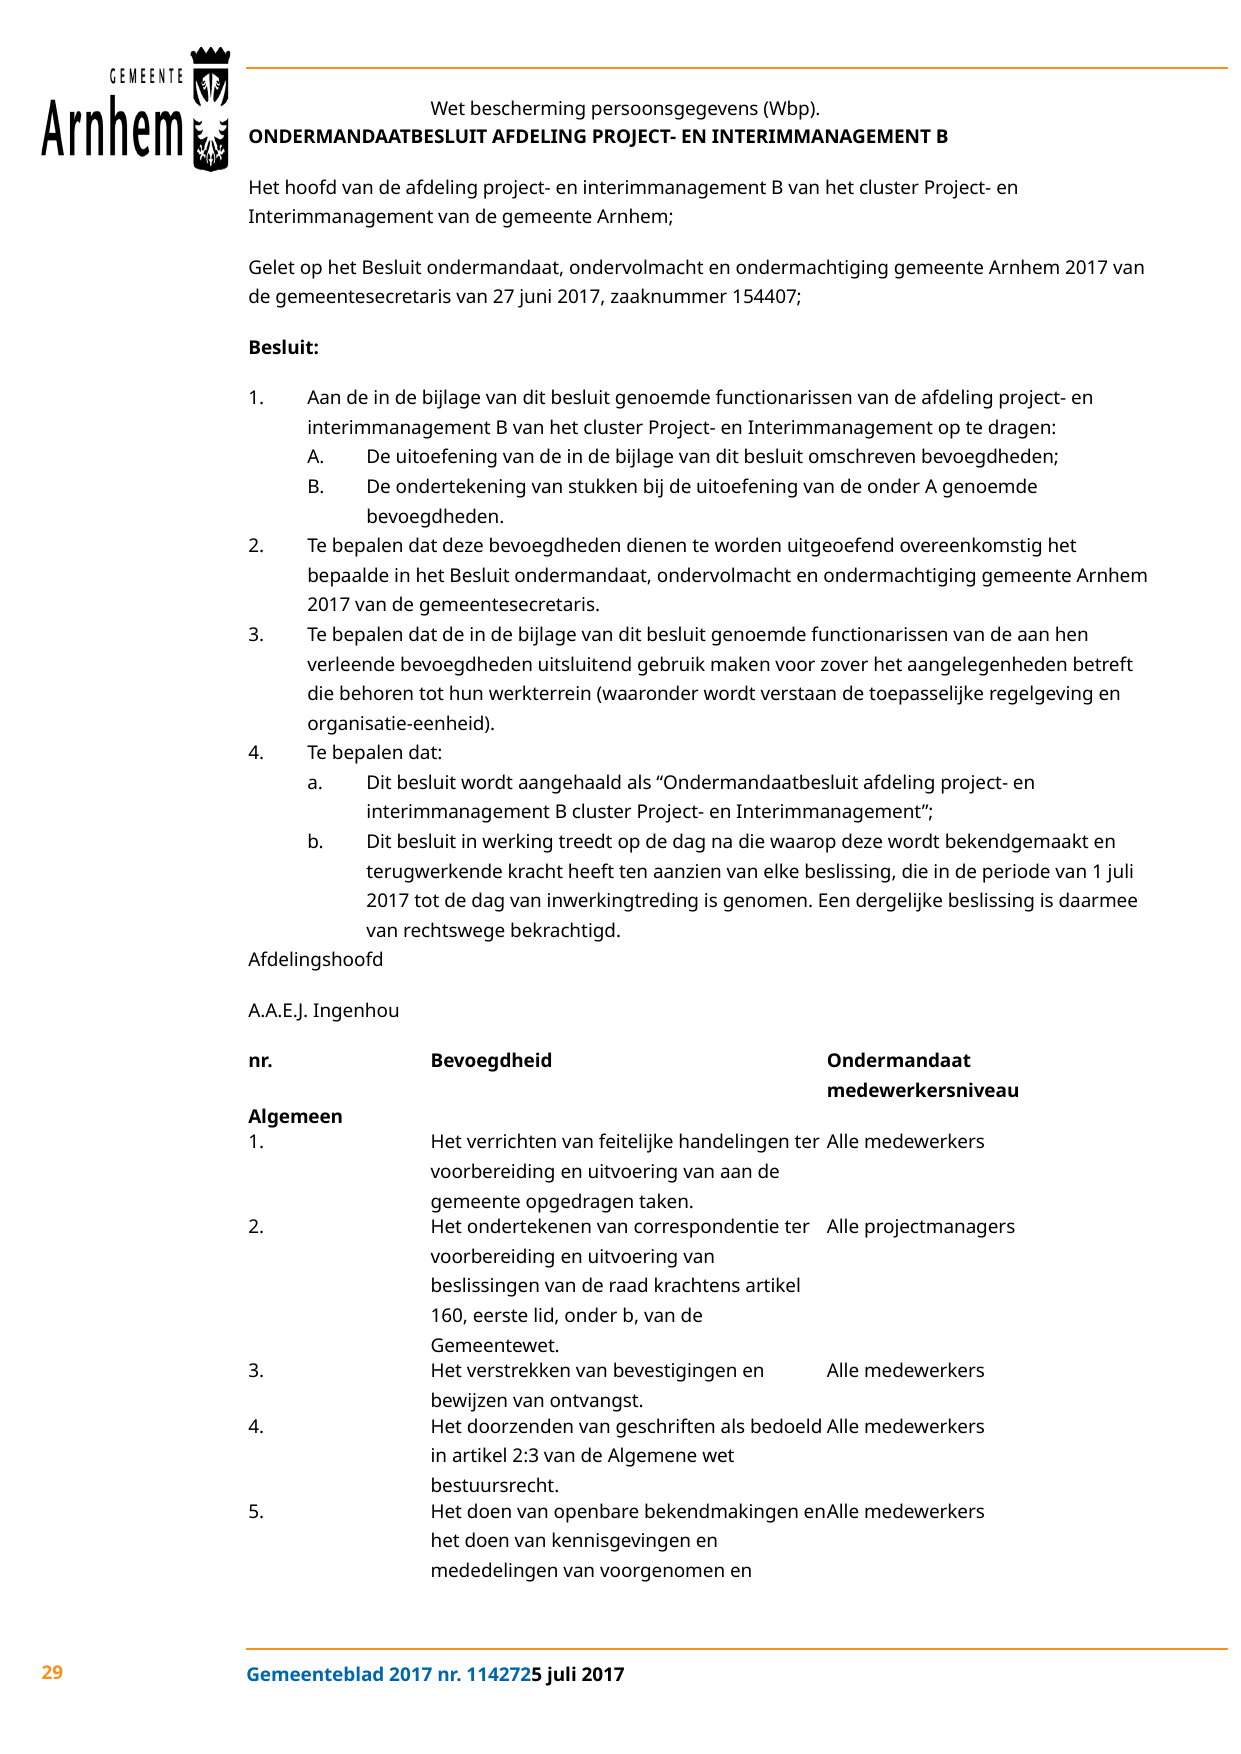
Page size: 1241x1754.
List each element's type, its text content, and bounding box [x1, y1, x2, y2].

list De uitoefening van de in de bijlage van dit besluit omschreven bevoegdheden; [307, 444, 1152, 469]
table_cell Algemeen [248, 1103, 1152, 1129]
table_cell Alle projectmanagers [827, 1214, 1152, 1358]
table_header Bevoegdheid [430, 1048, 827, 1103]
table_cell 1. [248, 1129, 430, 1213]
table_cell 5. [248, 1498, 430, 1583]
list Dit besluit wordt aangehaald als “Ondermandaatbesluit afdeling project- en interimmanagement B cluster Project- en Interimmanagement”; [307, 769, 1152, 824]
table_cell Alle medewerkers [827, 1498, 1152, 1583]
picture [41, 47, 231, 172]
table_cell Alle medewerkers [827, 1413, 1152, 1498]
table_cell [827, 95, 1152, 121]
table_cell Het verrichten van feitelijke handelingen ter voorbereiding en uitvoering van aan de gemeente opgedragen taken. [430, 1129, 827, 1213]
table_cell Het doen van openbare bekendmakingen en het doen van kennisgevingen en mededelingen van voorgenomen en [430, 1498, 827, 1583]
table_cell 3. [248, 1358, 430, 1413]
text Afdelingshoofd [248, 947, 1152, 972]
list De ondertekening van stukken bij de uitoefening van de onder A genoemde bevoegdheden. [307, 473, 1152, 529]
table_cell Wet bescherming persoonsgegevens (Wbp). [430, 95, 827, 121]
table_header nr. [248, 1048, 430, 1103]
text A.A.E.J. Ingenhou [248, 997, 1152, 1023]
table_cell Alle medewerkers [827, 1358, 1152, 1413]
table_cell Het ondertekenen van correspondentie ter voorbereiding en uitvoering van beslissingen van de raad krachtens artikel 160, eerste lid, onder b, van de Gemeentewet. [430, 1214, 827, 1358]
text Het hoofd van de afdeling project- en interimmanagement B van het cluster Project- en Interimmanagement van de gemeente Arnhem; [248, 174, 1152, 229]
text Besluit: [248, 334, 1152, 360]
table_cell Alle medewerkers [827, 1129, 1152, 1213]
list Aan de in de bijlage van dit besluit genoemde functionarissen van de afdeling project- en interimmanagement B van het cluster Project- en Interimmanagement op te dragen: [248, 384, 1152, 440]
text Gelet op het Besluit ondermandaat, ondervolmacht en ondermachtiging gemeente Arnhem 2017 van de gemeentesecretaris van 27 juni 2017, zaaknummer 154407; [248, 254, 1152, 309]
text ONDERMANDAATBESLUIT AFDELING PROJECT- EN INTERIMMANAGEMENT B [248, 124, 1152, 149]
list Dit besluit in werking treedt op de dag na die waarop deze wordt bekendgemaakt en terugwerkende kracht heeft ten aanzien van elke beslissing, die in de periode van 1 juli 2017 tot de dag van inwerkingtreding is genomen. Een dergelijke beslissing is daarmee van rechtswege bekrachtigd. [307, 828, 1152, 943]
list Te bepalen dat: [248, 739, 1152, 765]
table_cell Het doorzenden van geschriften als bedoeld in artikel 2:3 van de Algemene wet bestuursrecht. [430, 1413, 827, 1498]
table_cell Het verstrekken van bevestigingen en bewijzen van ontvangst. [430, 1358, 827, 1413]
table_header Ondermandaat medewerkersniveau [827, 1048, 1152, 1103]
list Te bepalen dat deze bevoegdheden dienen te worden uitgeoefend overeenkomstig het bepaalde in het Besluit ondermandaat, ondervolmacht en ondermachtiging gemeente Arnhem 2017 van de gemeentesecretaris. [248, 532, 1152, 617]
table_cell 2. [248, 1214, 430, 1358]
list Te bepalen dat de in de bijlage van dit besluit genoemde functionarissen van de aan hen verleende bevoegdheden uitsluitend gebruik maken voor zover het aangelegenheden betreft die behoren tot hun werkterrein (waaronder wordt verstaan de toepasselijke regelgeving en organisatie-eenheid). [248, 621, 1152, 736]
table_cell [248, 95, 430, 121]
table_cell 4. [248, 1413, 430, 1498]
